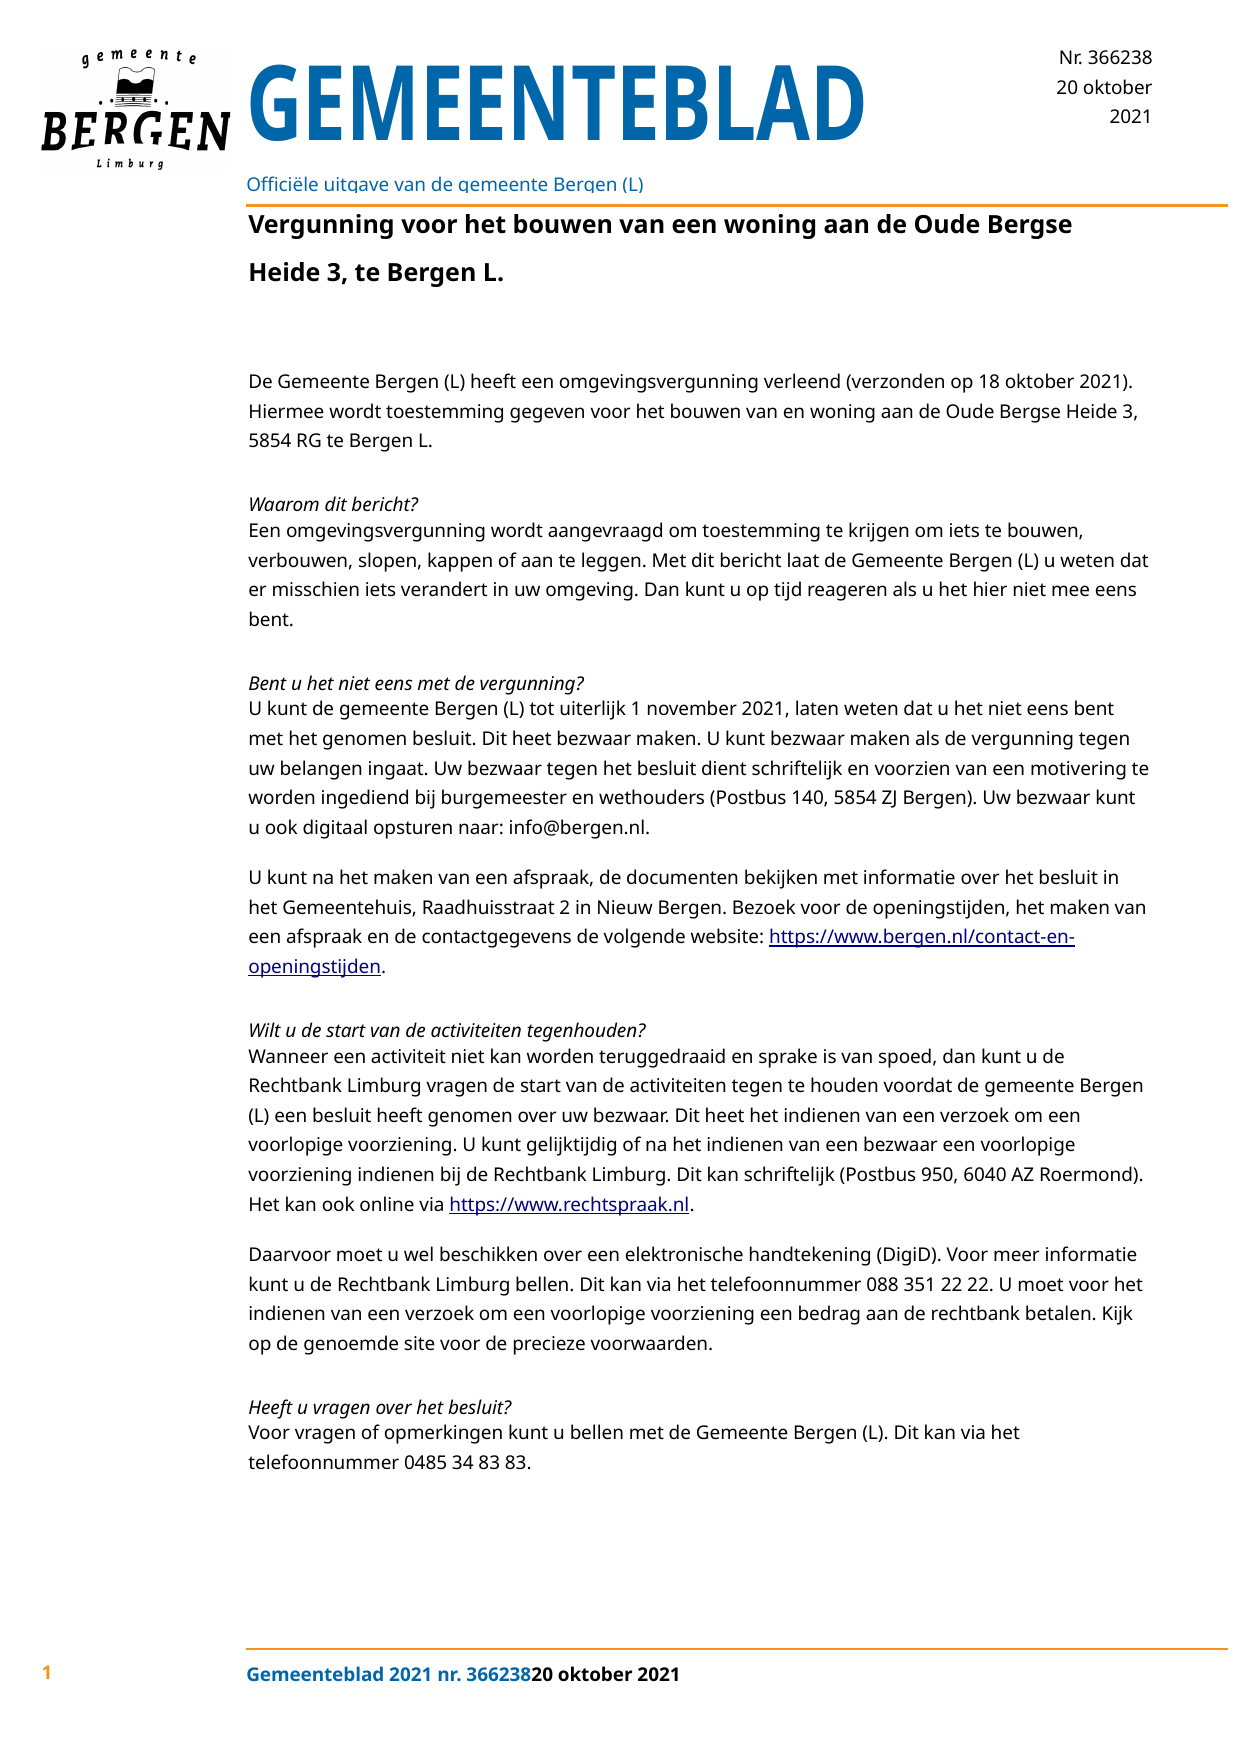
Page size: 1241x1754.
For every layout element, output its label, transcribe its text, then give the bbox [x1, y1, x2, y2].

text Een omgevingsvergunning wordt aangevraagd om toestemming te krijgen om iets te bouwen, verbouwen, slopen, kappen of aan te leggen. Met dit bericht laat de Gemeente Bergen (L) u weten dat er misschien iets verandert in uw omgeving. Dan kunt u op tijd reageren als u het hier niet mee eens bent. [248, 517, 1152, 632]
text Wanneer een activiteit niet kan worden teruggedraaid en sprake is van spoed, dan kunt u de Rechtbank Limburg vragen de start van de activiteiten tegen te houden voordat de gemeente Bergen (L) een besluit heeft genomen over uw bezwaar. Dit heet het indienen van een verzoek om een voorlopige voorziening. U kunt gelijktijdig of na het indienen van een bezwaar een voorlopige voorziening indienen bij de Rechtbank Limburg. Dit kan schriftelijk (Postbus 950, 6040 AZ Roermond). Het kan ook online via https://www.rechtspraak.nl. [248, 1043, 1152, 1216]
text Vergunning voor het bouwen van een woning aan de Oude Bergse Heide 3, te Bergen L. [248, 207, 1152, 288]
text Voor vragen of opmerkingen kunt u bellen met de Gemeente Bergen (L). Dit kan via het telefoonnummer 0485 34 83 83. [248, 1419, 1152, 1475]
text Waarom dit bericht? [248, 491, 1152, 517]
text U kunt na het maken van een afspraak, de documenten bekijken met informatie over het besluit in het Gemeentehuis, Raadhuisstraat 2 in Nieuw Bergen. Bezoek voor de openingstijden, het maken van een afspraak en de contactgegevens de volgende website: https://www.bergen.nl/contact-en-openingstijden. [248, 864, 1152, 979]
text U kunt de gemeente Bergen (L) tot uiterlijk 1 november 2021, laten weten dat u het niet eens bent met het genomen besluit. Dit heet bezwaar maken. U kunt bezwaar maken als de vergunning tegen uw belangen ingaat. Uw bezwaar tegen het besluit dient schriftelijk en voorzien van een motivering te worden ingediend bij burgemeester en wethouders (Postbus 140, 5854 ZJ Bergen). Uw bezwaar kunt u ook digitaal opsturen naar: info@bergen.nl. [248, 696, 1152, 840]
text De Gemeente Bergen (L) heeft een omgevingsvergunning verleend (verzonden op 18 oktober 2021). Hiermee wordt toestemming gegeven voor het bouwen van en woning aan de Oude Bergse Heide 3, 5854 RG te Bergen L. [248, 368, 1152, 453]
text Heeft u vragen over het besluit? [248, 1394, 1152, 1419]
text Bent u het niet eens met de vergunning? [248, 670, 1152, 696]
picture [41, 47, 231, 172]
text Wilt u de start van de activiteiten tegenhouden? [248, 1017, 1152, 1043]
text Daarvoor moet u wel beschikken over een elektronische handtekening (DigiD). Voor meer informatie kunt u de Rechtbank Limburg bellen. Dit kan via het telefoonnummer 088 351 22 22. U moet voor het indienen van een verzoek om een voorlopige voorziening een bedrag aan de rechtbank betalen. Kijk op de genoemde site voor de precieze voorwaarden. [248, 1241, 1152, 1356]
